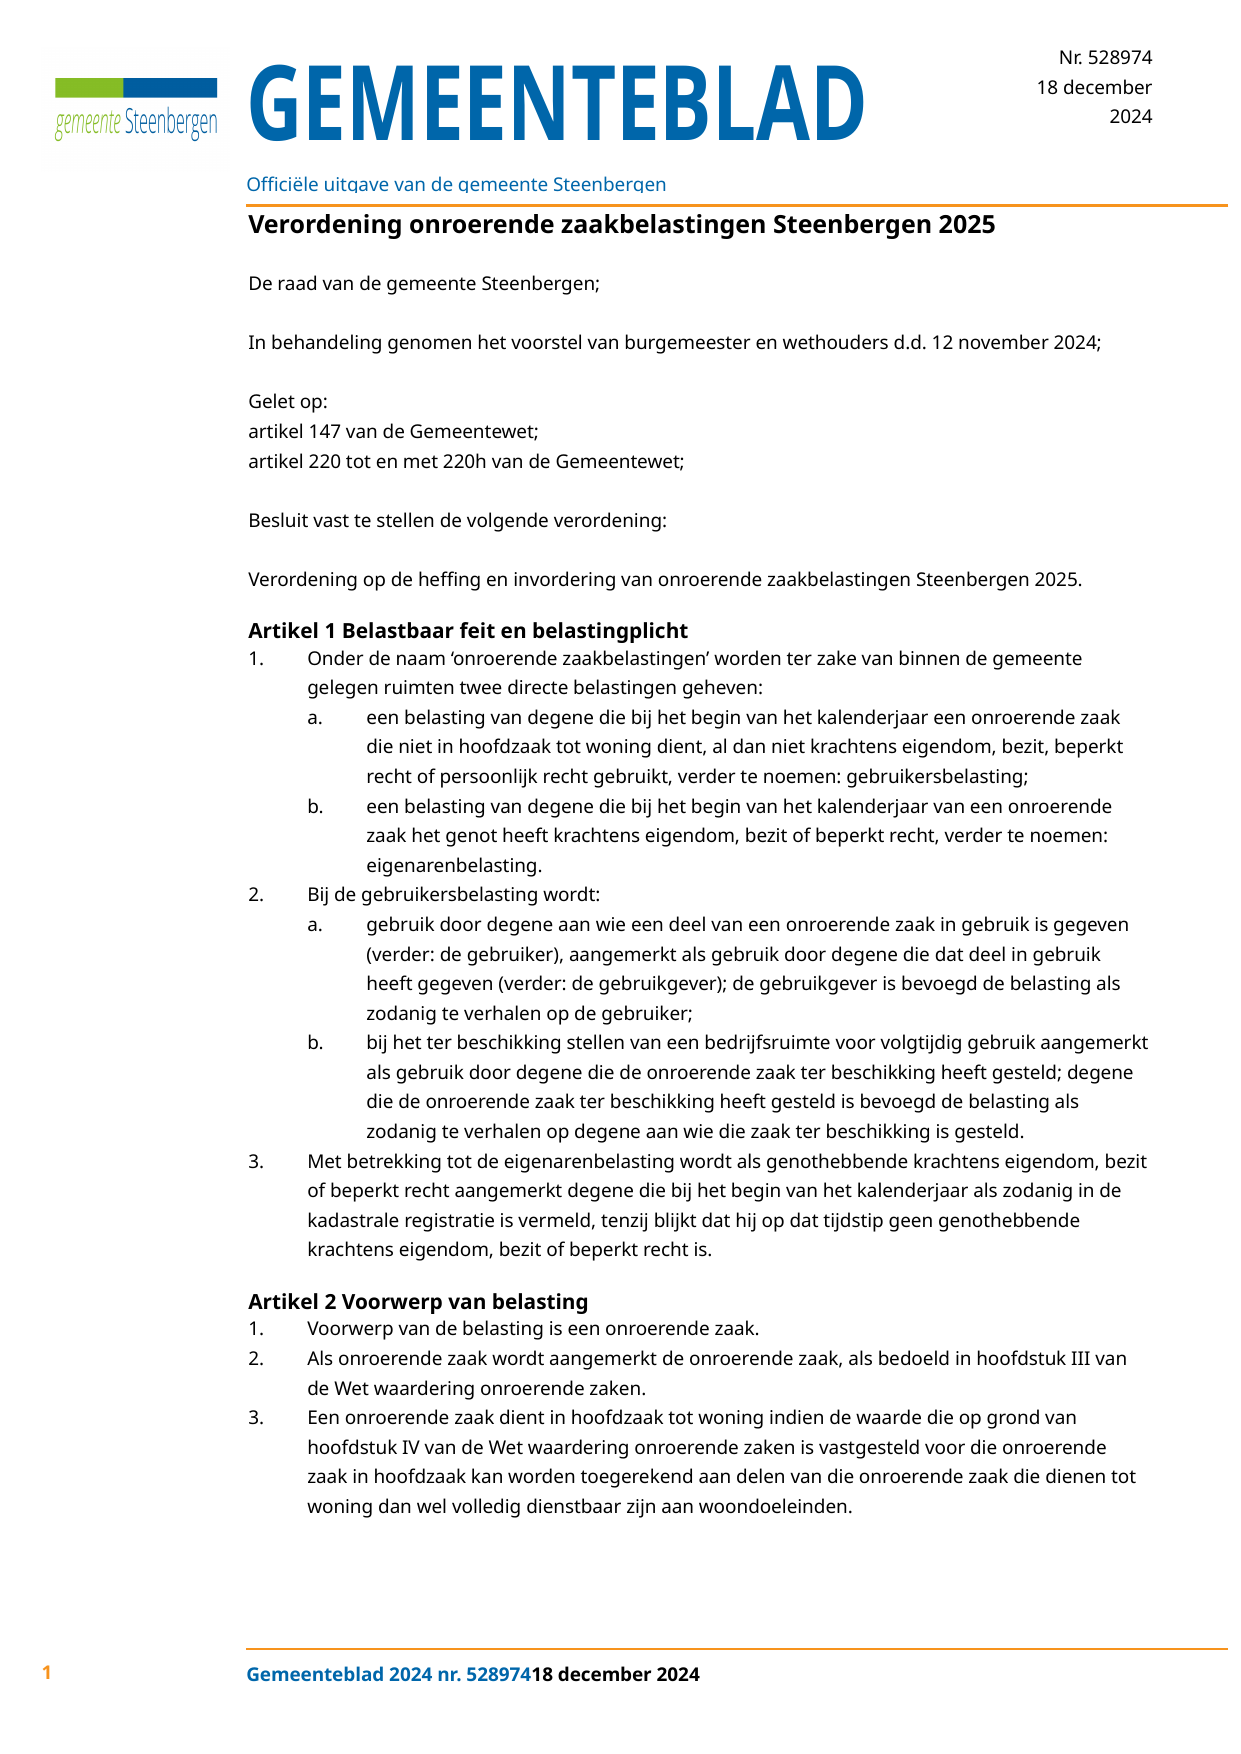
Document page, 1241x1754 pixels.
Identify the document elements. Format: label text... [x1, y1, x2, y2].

list Voorwerp van de belasting is een onroerende zaak. [248, 1316, 1152, 1341]
list Met betrekking tot de eigenarenbelasting wordt als genothebbende krachtens eigendom, bezit of beperkt recht aangemerkt degene die bij het begin van het kalenderjaar als zodanig in de kadastrale registratie is vermeld, tenzij blijkt dat hij op dat tijdstip geen genothebbende krachtens eigendom, bezit of beperkt recht is. [248, 1148, 1152, 1262]
list gebruik door degene aan wie een deel van een onroerende zaak in gebruik is gegeven (verder: de gebruiker), aangemerkt als gebruik door degene die dat deel in gebruik heeft gegeven (verder: de gebruikgever); de gebruikgever is bevoegd de belasting als zodanig te verhalen op de gebruiker; [307, 911, 1152, 1026]
text artikel 220 tot en met 220h van de Gemeentewet; [248, 448, 1152, 473]
list Een onroerende zaak dient in hoofdzaak tot woning indien de waarde die op grond van hoofdstuk IV van de Wet waardering onroerende zaken is vastgesteld voor die onroerende zaak in hoofdzaak kan worden toegerekend aan delen van die onroerende zaak die dienen tot woning dan wel volledig dienstbaar zijn aan woondoeleinden. [248, 1404, 1152, 1519]
list Onder de naam ‘onroerende zaakbelastingen’ worden ter zake van binnen de gemeente gelegen ruimten twee directe belastingen geheven: [248, 645, 1152, 700]
list Bij de gebruikersbelasting wordt: [248, 882, 1152, 907]
text Verordening onroerende zaakbelastingen Steenbergen 2025 [248, 207, 1152, 241]
text Artikel 2 Voorwerp van belasting [248, 1287, 1152, 1316]
text Besluit vast te stellen de volgende verordening: [248, 507, 1152, 533]
text artikel 147 van de Gemeentewet; [248, 418, 1152, 444]
list een belasting van degene die bij het begin van het kalenderjaar een onroerende zaak die niet in hoofdzaak tot woning dient, al dan niet krachtens eigendom, bezit, beperkt recht of persoonlijk recht gebruikt, verder te noemen: gebruikersbelasting; [307, 704, 1152, 789]
text Verordening op de heffing en invordering van onroerende zaakbelastingen Steenbergen 2025. [248, 566, 1152, 592]
picture [41, 47, 231, 172]
list Als onroerende zaak wordt aangemerkt de onroerende zaak, als bedoeld in hoofdstuk III van de Wet waardering onroerende zaken. [248, 1345, 1152, 1400]
text Gelet op: [248, 389, 1152, 414]
text Artikel 1 Belastbaar feit en belastingplicht [248, 617, 1152, 645]
list bij het ter beschikking stellen van een bedrijfsruimte voor volgtijdig gebruik aangemerkt als gebruik door degene die de onroerende zaak ter beschikking heeft gesteld; degene die de onroerende zaak ter beschikking heeft gesteld is bevoegd de belasting als zodanig te verhalen op degene aan wie die zaak ter beschikking is gesteld. [307, 1029, 1152, 1144]
text De raad van de gemeente Steenbergen; [248, 270, 1152, 296]
text In behandeling genomen het voorstel van burgemeester en wethouders d.d. 12 november 2024; [248, 329, 1152, 355]
list een belasting van degene die bij het begin van het kalenderjaar van een onroerende zaak het genot heeft krachtens eigendom, bezit of beperkt recht, verder te noemen: eigenarenbelasting. [307, 793, 1152, 878]
